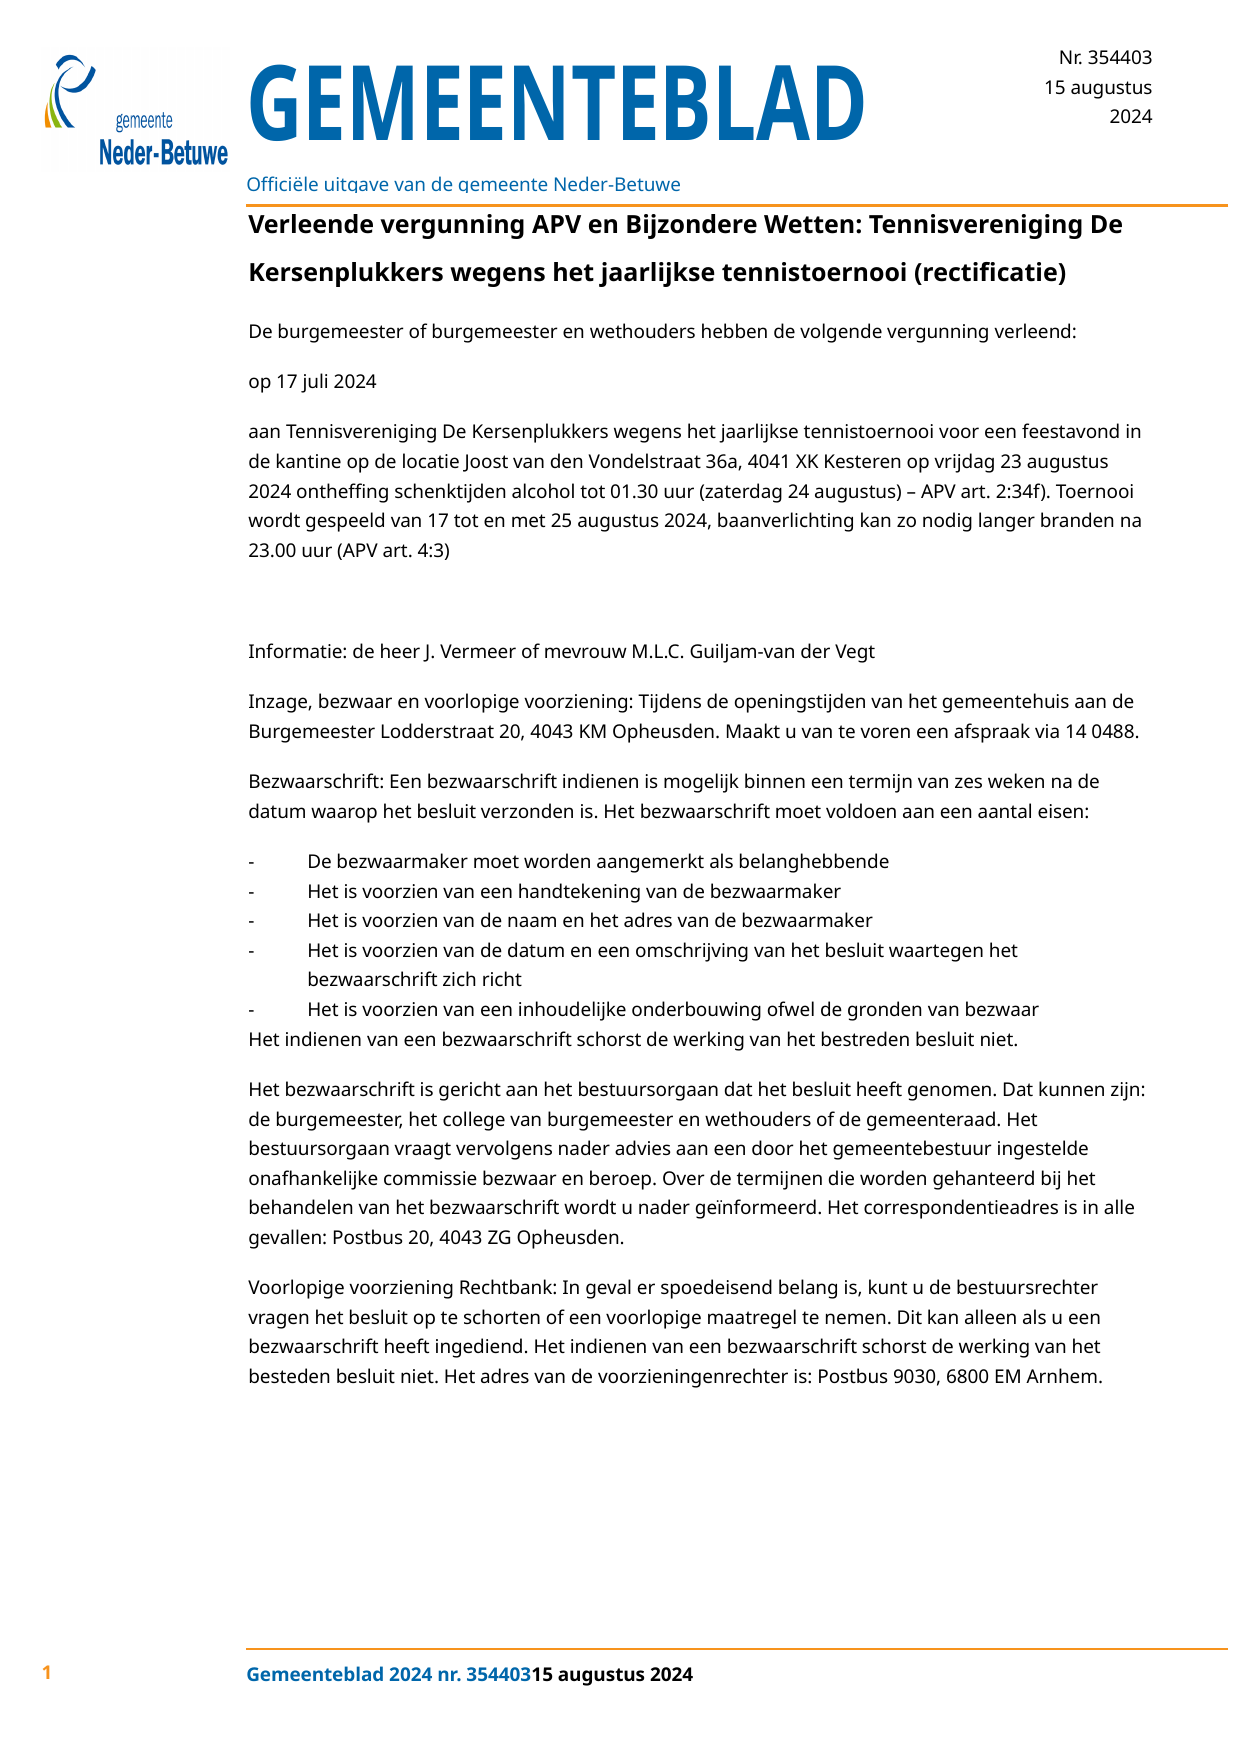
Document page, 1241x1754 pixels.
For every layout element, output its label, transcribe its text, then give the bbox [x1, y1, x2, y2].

text Verleende vergunning APV en Bijzondere Wetten: Tennisvereniging De Kersenplukkers wegens het jaarlijkse tennistoernooi (rectificatie) [248, 207, 1152, 288]
text aan Tennisvereniging De Kersenplukkers wegens het jaarlijkse tennistoernooi voor een feestavond in de kantine op de locatie Joost van den Vondelstraat 36a, 4041 XK Kesteren op vrijdag 23 augustus 2024 ontheffing schenktijden alcohol tot 01.30 uur (zaterdag 24 augustus) – APV art. 2:34f). Toernooi wordt gespeeld van 17 tot en met 25 augustus 2024, baanverlichting kan zo nodig langer branden na 23.00 uur (APV art. 4:3) [248, 419, 1152, 563]
text Informatie: de heer J. Vermeer of mevrouw M.L.C. Guiljam-van der Vegt [248, 638, 1152, 664]
text Voorlopige voorziening Rechtbank: In geval er spoedeisend belang is, kunt u de bestuursrechter vragen het besluit op te schorten of een voorlopige maatregel te nemen. Dit kan alleen als u een bezwaarschrift heeft ingediend. Het indienen van een bezwaarschrift schorst de werking van het besteden besluit niet. Het adres van de voorzieningenrechter is: Postbus 9030, 6800 EM Arnhem. [248, 1274, 1152, 1389]
list Het is voorzien van de datum en een omschrijving van het besluit waartegen het bezwaarschrift zich richt [248, 937, 1152, 992]
list Het is voorzien van een inhoudelijke onderbouwing ofwel de gronden van bezwaar [248, 996, 1152, 1022]
text Het indienen van een bezwaarschrift schorst de werking van het bestreden besluit niet. [248, 1026, 1152, 1052]
list Het is voorzien van een handtekening van de bezwaarmaker [248, 878, 1152, 904]
list De bezwaarmaker moet worden aangemerkt als belanghebbende [248, 848, 1152, 874]
text De burgemeester of burgemeester en wethouders hebben de volgende vergunning verleend: [248, 318, 1152, 344]
text Bezwaarschrift: Een bezwaarschrift indienen is mogelijk binnen een termijn van zes weken na de datum waarop het besluit verzonden is. Het bezwaarschrift moet voldoen aan een aantal eisen: [248, 768, 1152, 824]
text Inzage, bezwaar en voorlopige voorziening: Tijdens de openingstijden van het gemeentehuis aan de Burgemeester Lodderstraat 20, 4043 KM Opheusden. Maakt u van te voren een afspraak via 14 0488. [248, 688, 1152, 744]
picture [41, 47, 231, 172]
text op 17 juli 2024 [248, 368, 1152, 394]
list Het is voorzien van de naam en het adres van de bezwaarmaker [248, 907, 1152, 933]
text Het bezwaarschrift is gericht aan het bestuursorgaan dat het besluit heeft genomen. Dat kunnen zijn: de burgemeester, het college van burgemeester en wethouders of de gemeenteraad. Het bestuursorgaan vraagt vervolgens nader advies aan een door het gemeentebestuur ingestelde onafhankelijke commissie bezwaar en beroep. Over de termijnen die worden gehanteerd bij het behandelen van het bezwaarschrift wordt u nader geïnformeerd. Het correspondentieadres is in alle gevallen: Postbus 20, 4043 ZG Opheusden. [248, 1076, 1152, 1250]
